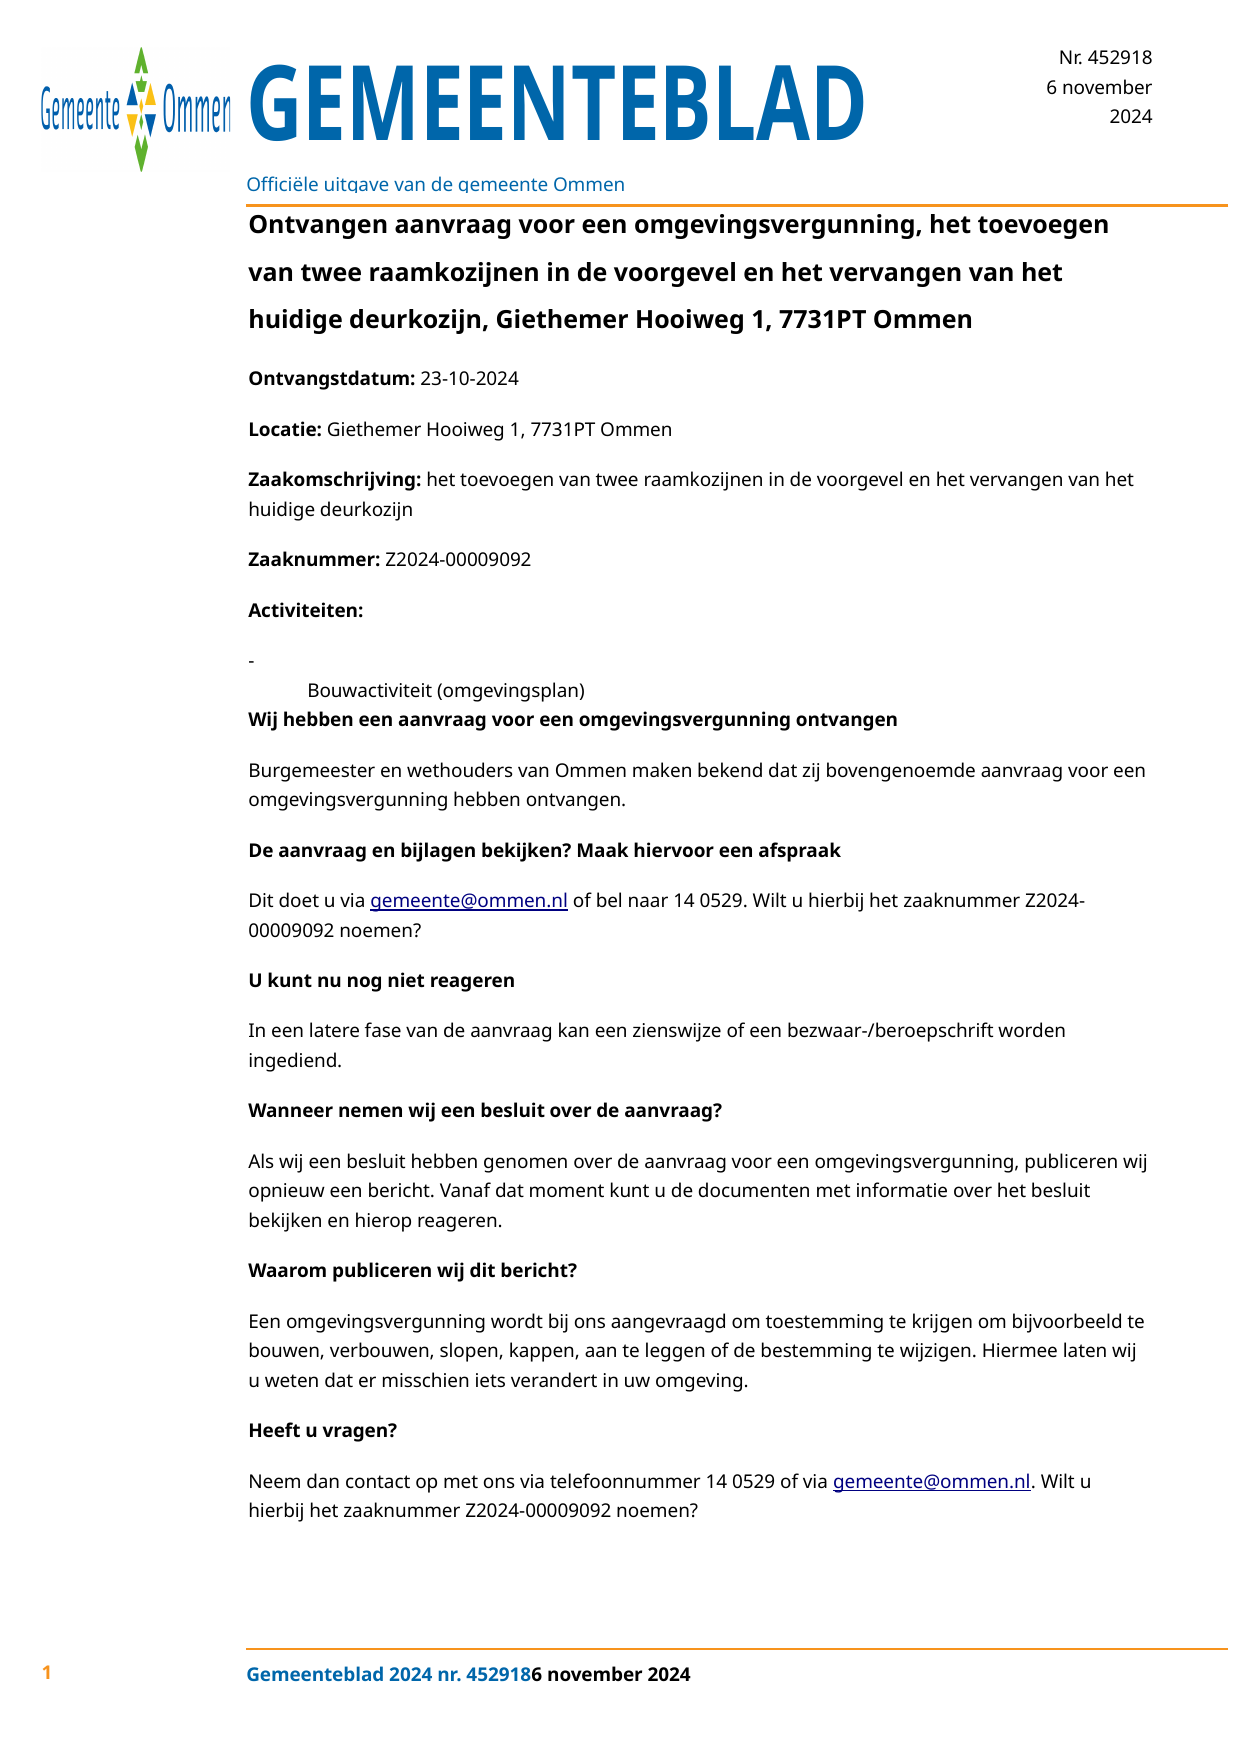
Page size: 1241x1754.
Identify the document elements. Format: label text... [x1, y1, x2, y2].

text De aanvraag en bijlagen bekijken? Maak hiervoor een afspraak [248, 837, 1152, 862]
text Burgemeester en wethouders van Ommen maken bekend dat zij bovengenoemde aanvraag voor een omgevingsvergunning hebben ontvangen. [248, 757, 1152, 812]
text Als wij een besluit hebben genomen over de aanvraag voor een omgevingsvergunning, publiceren wij opnieuw een bericht. Vanaf dat moment kunt u de documenten met informatie over het besluit bekijken en hierop reageren. [248, 1148, 1152, 1233]
text Dit doet u via gemeente@ommen.nl of bel naar 14 0529. Wilt u hierbij het zaaknummer Z2024-00009092 noemen? [248, 887, 1152, 942]
text Een omgevingsvergunning wordt bij ons aangevraagd om toestemming te krijgen om bijvoorbeeld te bouwen, verbouwen, slopen, kappen, aan te leggen of de bestemming te wijzigen. Hiermee laten wij u weten dat er misschien iets verandert in uw omgeving. [248, 1308, 1152, 1393]
text U kunt nu nog niet reageren [248, 967, 1152, 993]
text In een latere fase van de aanvraag kan een zienswijze of een bezwaar-/beroepschrift worden ingediend. [248, 1018, 1152, 1073]
text Locatie: Giethemer Hooiweg 1, 7731PT Ommen [248, 416, 1152, 442]
text Ontvangen aanvraag voor een omgevingsvergunning, het toevoegen van twee raamkozijnen in de voorgevel en het vervangen van het huidige deurkozijn, Giethemer Hooiweg 1, 7731PT Ommen [248, 207, 1152, 336]
text Wanneer nemen wij een besluit over de aanvraag? [248, 1098, 1152, 1123]
text Neem dan contact op met ons via telefoonnummer 14 0529 of via gemeente@ommen.nl. Wilt u hierbij het zaaknummer Z2024-00009092 noemen? [248, 1468, 1152, 1523]
text Heeft u vragen? [248, 1418, 1152, 1443]
text Wij hebben een aanvraag voor een omgevingsvergunning ontvangen [248, 706, 1152, 732]
text Ontvangstdatum: 23-10-2024 [248, 366, 1152, 391]
list Bouwactiviteit (omgevingsplan) [248, 677, 1152, 702]
picture [41, 47, 231, 172]
text Activiteiten: [248, 597, 1152, 622]
text Waarom publiceren wij dit bericht? [248, 1258, 1152, 1283]
text Zaaknummer: Z2024-00009092 [248, 546, 1152, 572]
text Zaakomschrijving: het toevoegen van twee raamkozijnen in de voorgevel en het vervangen van het huidige deurkozijn [248, 466, 1152, 522]
